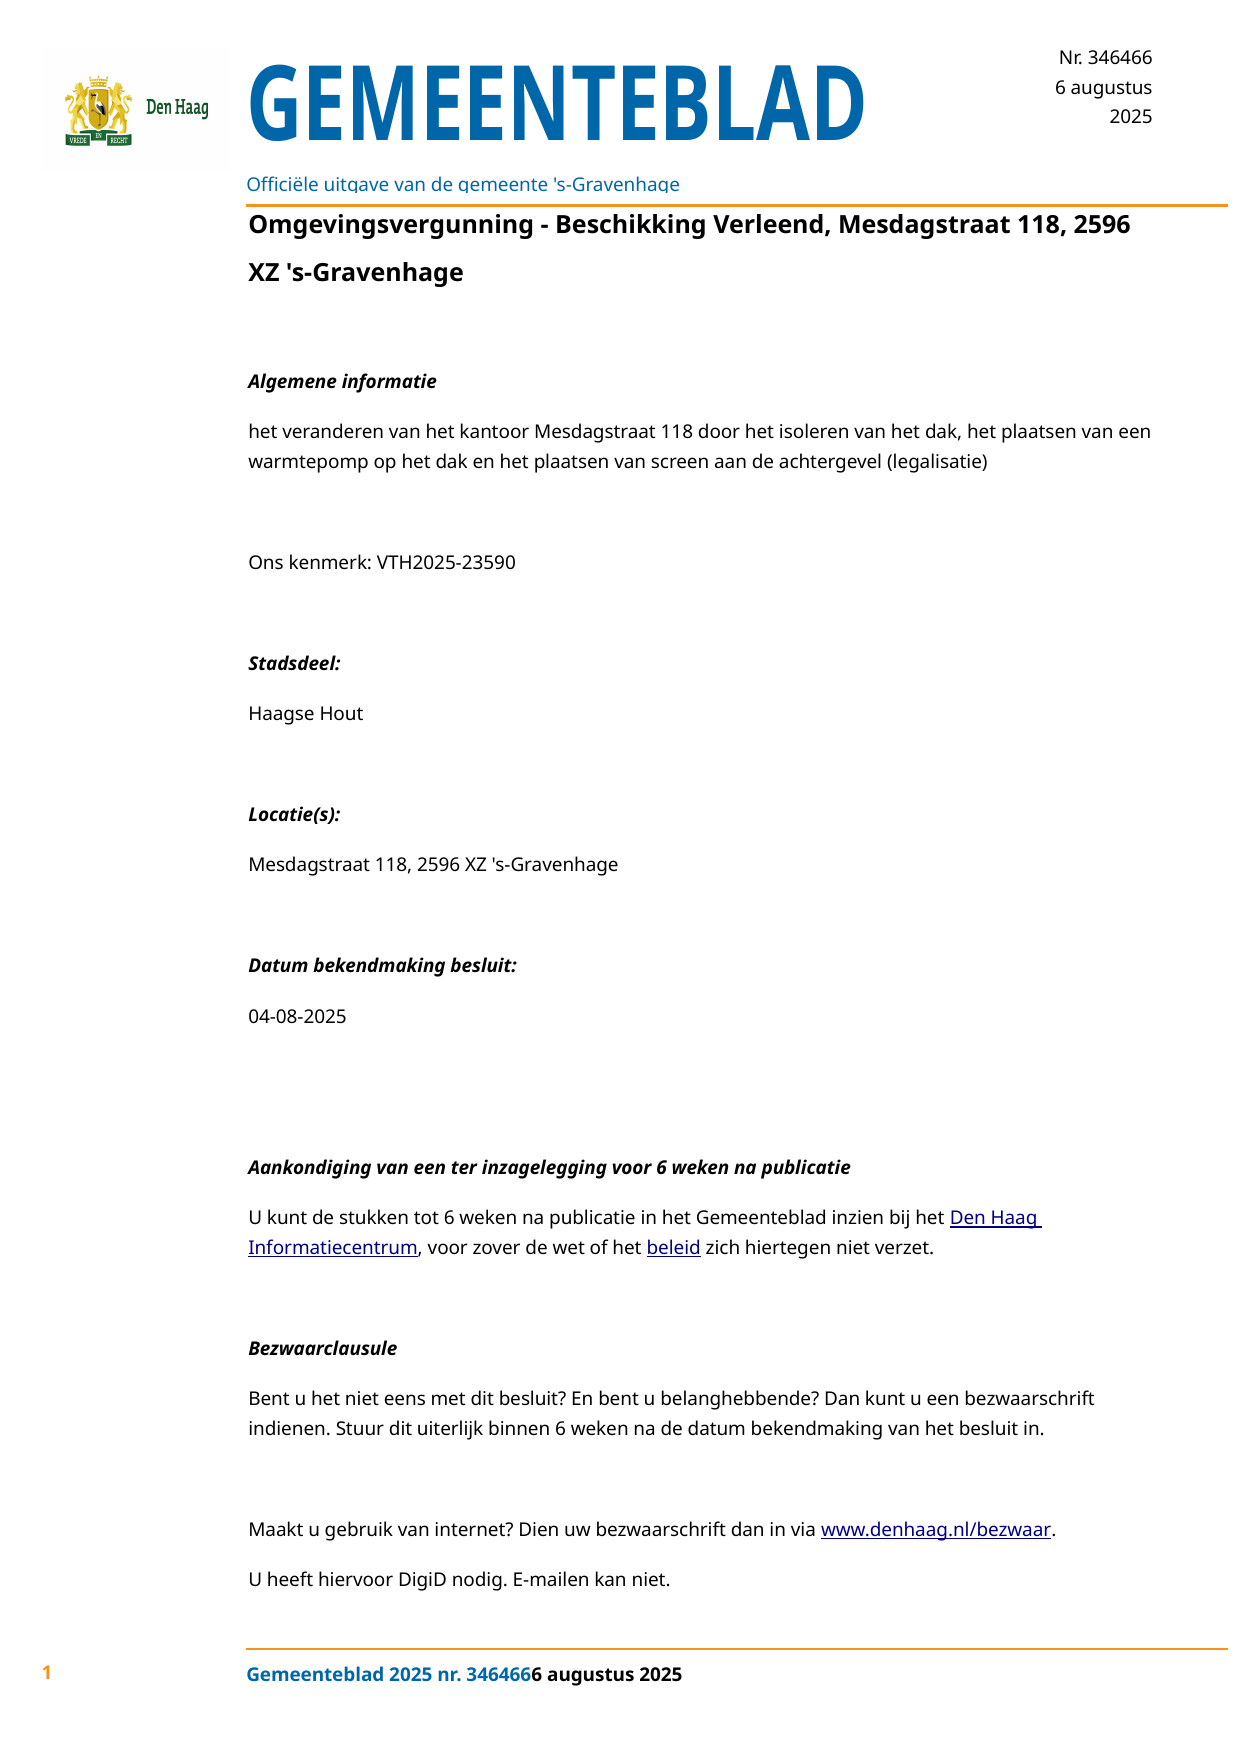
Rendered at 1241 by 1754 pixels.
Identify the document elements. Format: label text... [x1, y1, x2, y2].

text Locatie(s): [248, 801, 1152, 827]
text Aankondiging van een ter inzagelegging voor 6 weken na publicatie [248, 1154, 1152, 1180]
text U kunt de stukken tot 6 weken na publicatie in het Gemeenteblad inzien bij het Den Haag Informatiecentrum, voor zover de wet of het beleid zich hiertegen niet verzet. [248, 1204, 1152, 1260]
text Bezwaarclausule [248, 1335, 1152, 1361]
picture [41, 47, 231, 172]
text 04-08-2025 [248, 1003, 1152, 1029]
text Bent u het niet eens met dit besluit? En bent u belanghebbende? Dan kunt u een bezwaarschrift indienen. Stuur dit uiterlijk binnen 6 weken na de datum bekendmaking van het besluit in. [248, 1385, 1152, 1441]
text Haagse Hout [248, 700, 1152, 726]
text Mesdagstraat 118, 2596 XZ 's-Gravenhage [248, 852, 1152, 877]
text Datum bekendmaking besluit: [248, 952, 1152, 978]
text Maakt u gebruik van internet? Dien uw bezwaarschrift dan in via www.denhaag.nl/bezwaar. [248, 1516, 1152, 1542]
text Omgevingsvergunning - Beschikking Verleend, Mesdagstraat 118, 2596 XZ 's-Gravenhage [248, 207, 1152, 288]
text Algemene informatie [248, 368, 1152, 394]
text Ons kenmerk: VTH2025-23590 [248, 549, 1152, 575]
text U heeft hiervoor DigiD nodig. E-mailen kan niet. [248, 1566, 1152, 1592]
text het veranderen van het kantoor Mesdagstraat 118 door het isoleren van het dak, het plaatsen van een warmtepomp op het dak en het plaatsen van screen aan de achtergevel (legalisatie) [248, 419, 1152, 474]
text Stadsdeel: [248, 650, 1152, 676]
